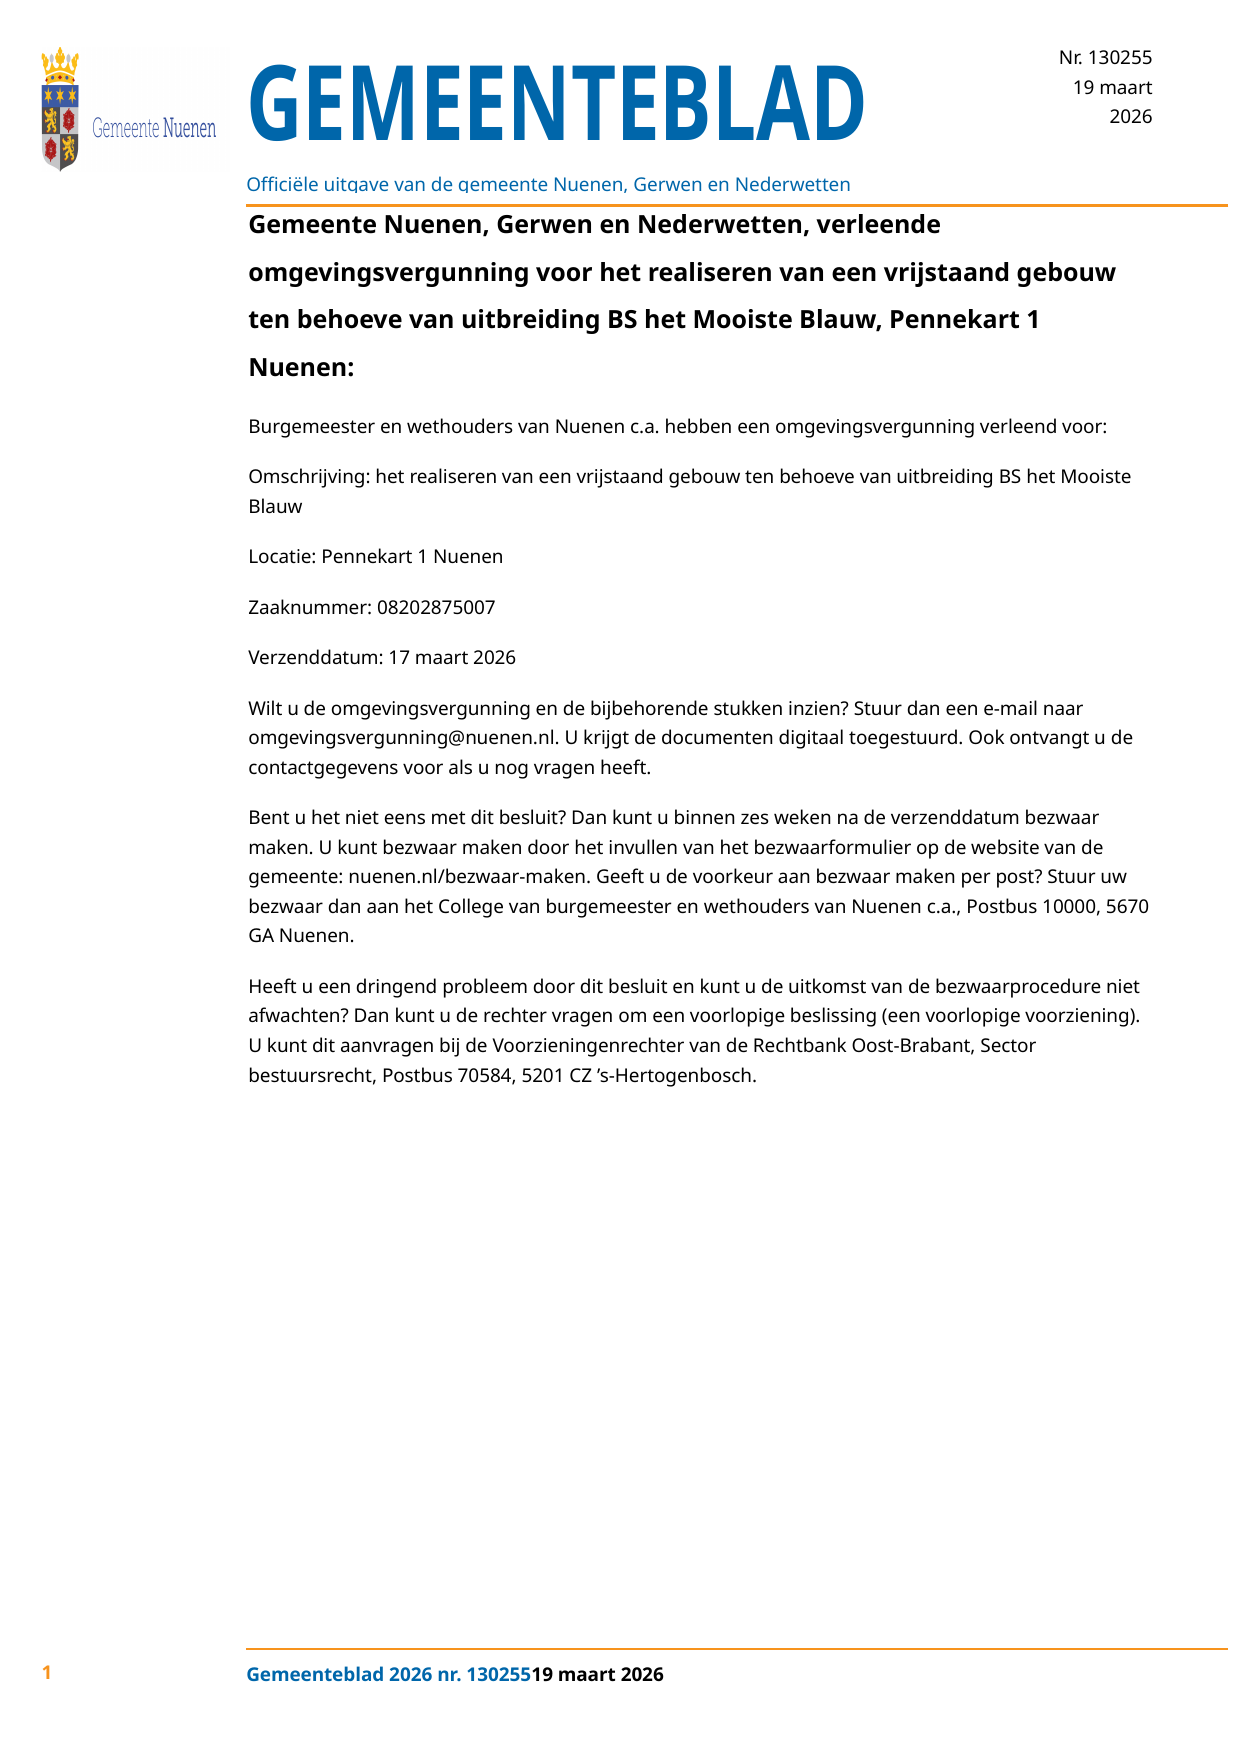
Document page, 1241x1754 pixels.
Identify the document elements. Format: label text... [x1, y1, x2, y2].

text Zaaknummer: 08202875007 [248, 594, 1152, 620]
text Wilt u de omgevingsvergunning en de bijbehorende stukken inzien? Stuur dan een e-mail naar omgevingsvergunning@nuenen.nl. U krijgt de documenten digitaal toegestuurd. Ook ontvangt u de contactgegevens voor als u nog vragen heeft. [248, 695, 1152, 780]
picture [41, 47, 231, 172]
text Gemeente Nuenen, Gerwen en Nederwetten, verleende omgevingsvergunning voor het realiseren van een vrijstaand gebouw ten behoeve van uitbreiding BS het Mooiste Blauw, Pennekart 1 Nuenen: [248, 207, 1152, 384]
text Locatie: Pennekart 1 Nuenen [248, 543, 1152, 569]
text Omschrijving: het realiseren van een vrijstaand gebouw ten behoeve van uitbreiding BS het Mooiste Blauw [248, 463, 1152, 519]
text Bent u het niet eens met dit besluit? Dan kunt u binnen zes weken na de verzenddatum bezwaar maken. U kunt bezwaar maken door het invullen van het bezwaarformulier op de website van de gemeente: nuenen.nl/bezwaar-maken. Geeft u de voorkeur aan bezwaar maken per post? Stuur uw bezwaar dan aan het College van burgemeester en wethouders van Nuenen c.a., Postbus 10000, 5670 GA Nuenen. [248, 804, 1152, 948]
text Verzenddatum: 17 maart 2026 [248, 644, 1152, 670]
text Burgemeester en wethouders van Nuenen c.a. hebben een omgevingsvergunning verleend voor: [248, 413, 1152, 439]
text Heeft u een dringend probleem door dit besluit en kunt u de uitkomst van de bezwaarprocedure niet afwachten? Dan kunt u de rechter vragen om een voorlopige beslissing (een voorlopige voorziening). U kunt dit aanvragen bij de Voorzieningenrechter van de Rechtbank Oost-Brabant, Sector bestuursrecht, Postbus 70584, 5201 CZ ’s-Hertogenbosch. [248, 973, 1152, 1088]
